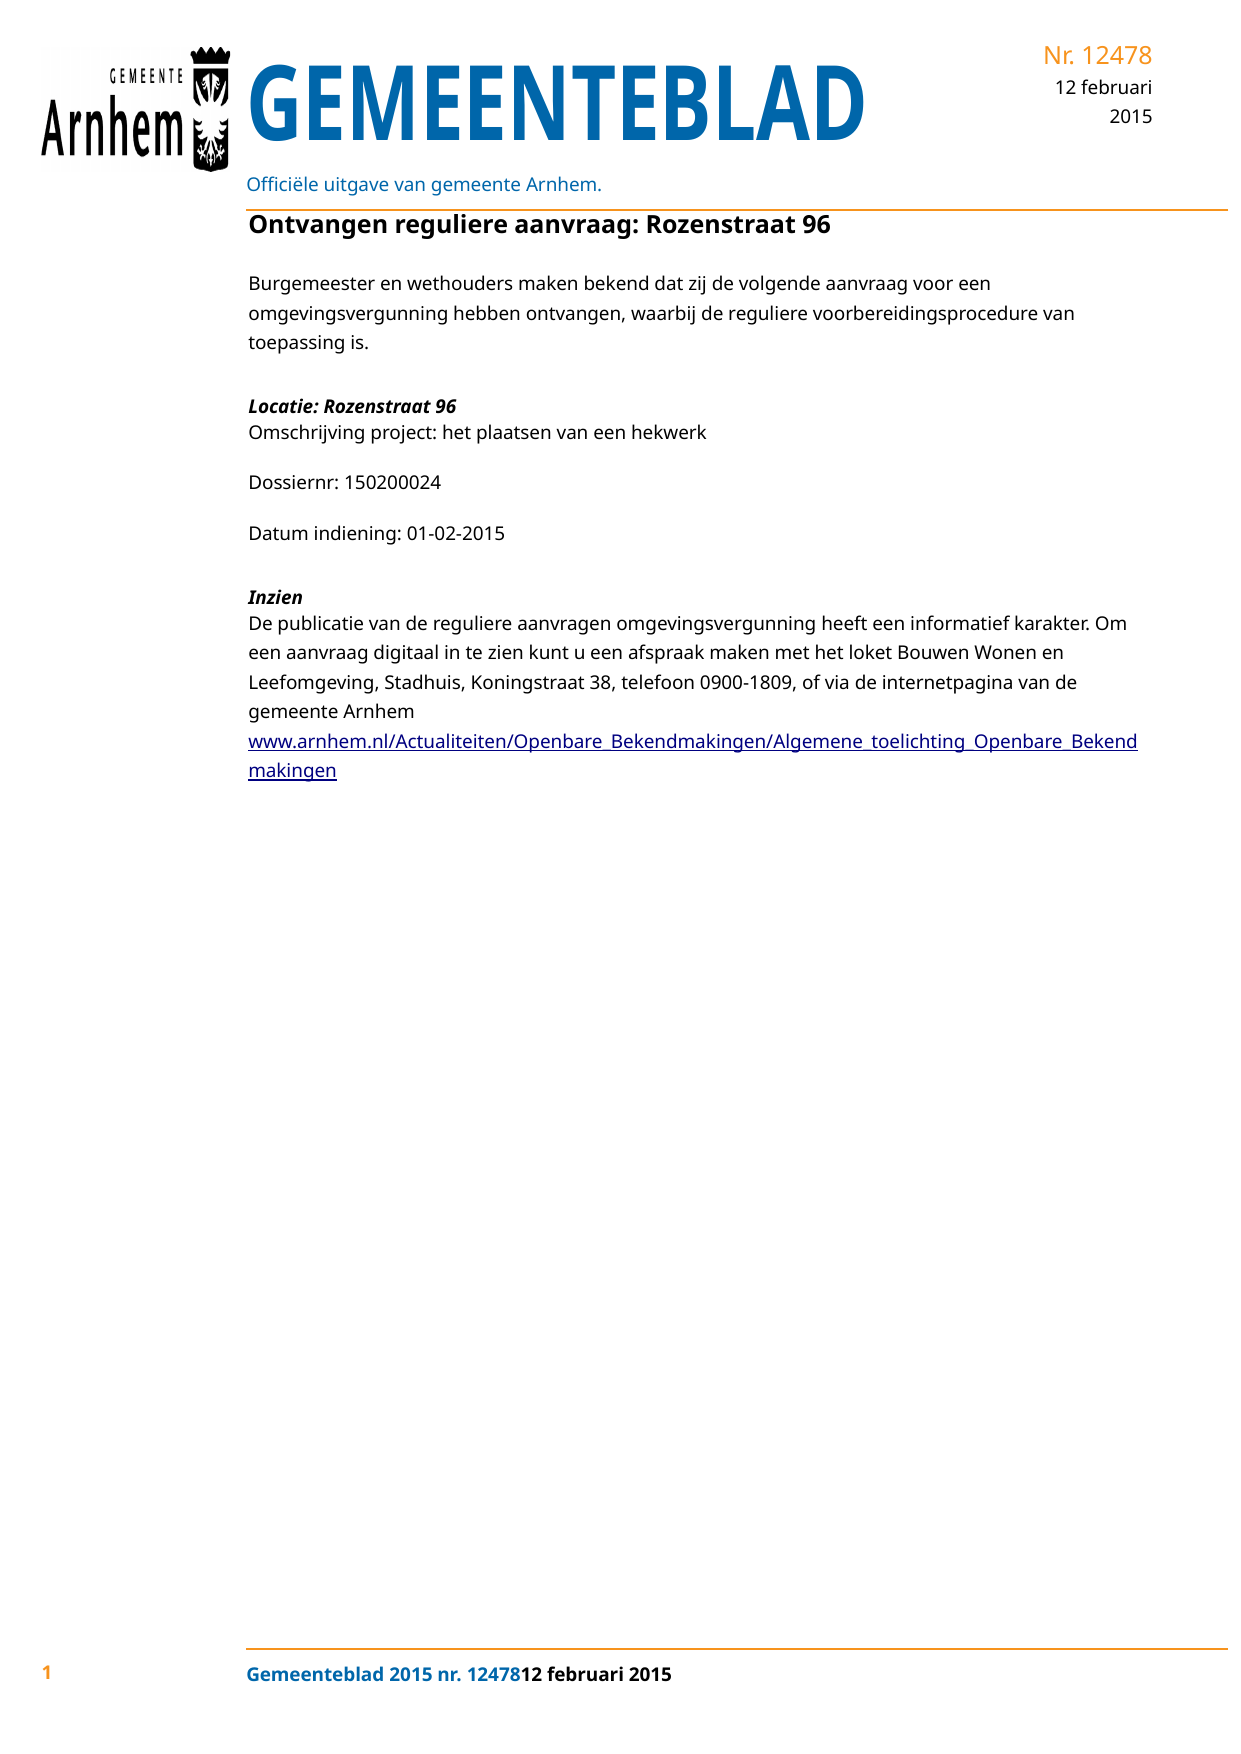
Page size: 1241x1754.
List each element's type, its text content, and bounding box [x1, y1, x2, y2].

text Omschrijving project: het plaatsen van een hekwerk [248, 419, 1152, 445]
picture [41, 47, 231, 172]
text Inzien [248, 584, 1152, 610]
text Datum indiening: 01-02-2015 [248, 520, 1152, 546]
text Ontvangen reguliere aanvraag: Rozenstraat 96 [248, 211, 1152, 241]
text Locatie: Rozenstraat 96 [248, 393, 1152, 419]
text Burgemeester en wethouders maken bekend dat zij de volgende aanvraag voor een omgevingsvergunning hebben ontvangen, waarbij de reguliere voorbereidingsprocedure van toepassing is. [248, 270, 1152, 355]
text De publicatie van de reguliere aanvragen omgevingsvergunning heeft een informatief karakter. Om een aanvraag digitaal in te zien kunt u een afspraak maken met het loket Bouwen Wonen en Leefomgeving, Stadhuis, Koningstraat 38, telefoon 0900-1809, of via de internetpagina van de gemeente Arnhem www.arnhem.nl/Actualiteiten/Openbare_Bekendmakingen/Algemene_toelichting_Openbare_Bekendmakingen [248, 610, 1152, 783]
text Dossiernr: 150200024 [248, 469, 1152, 495]
